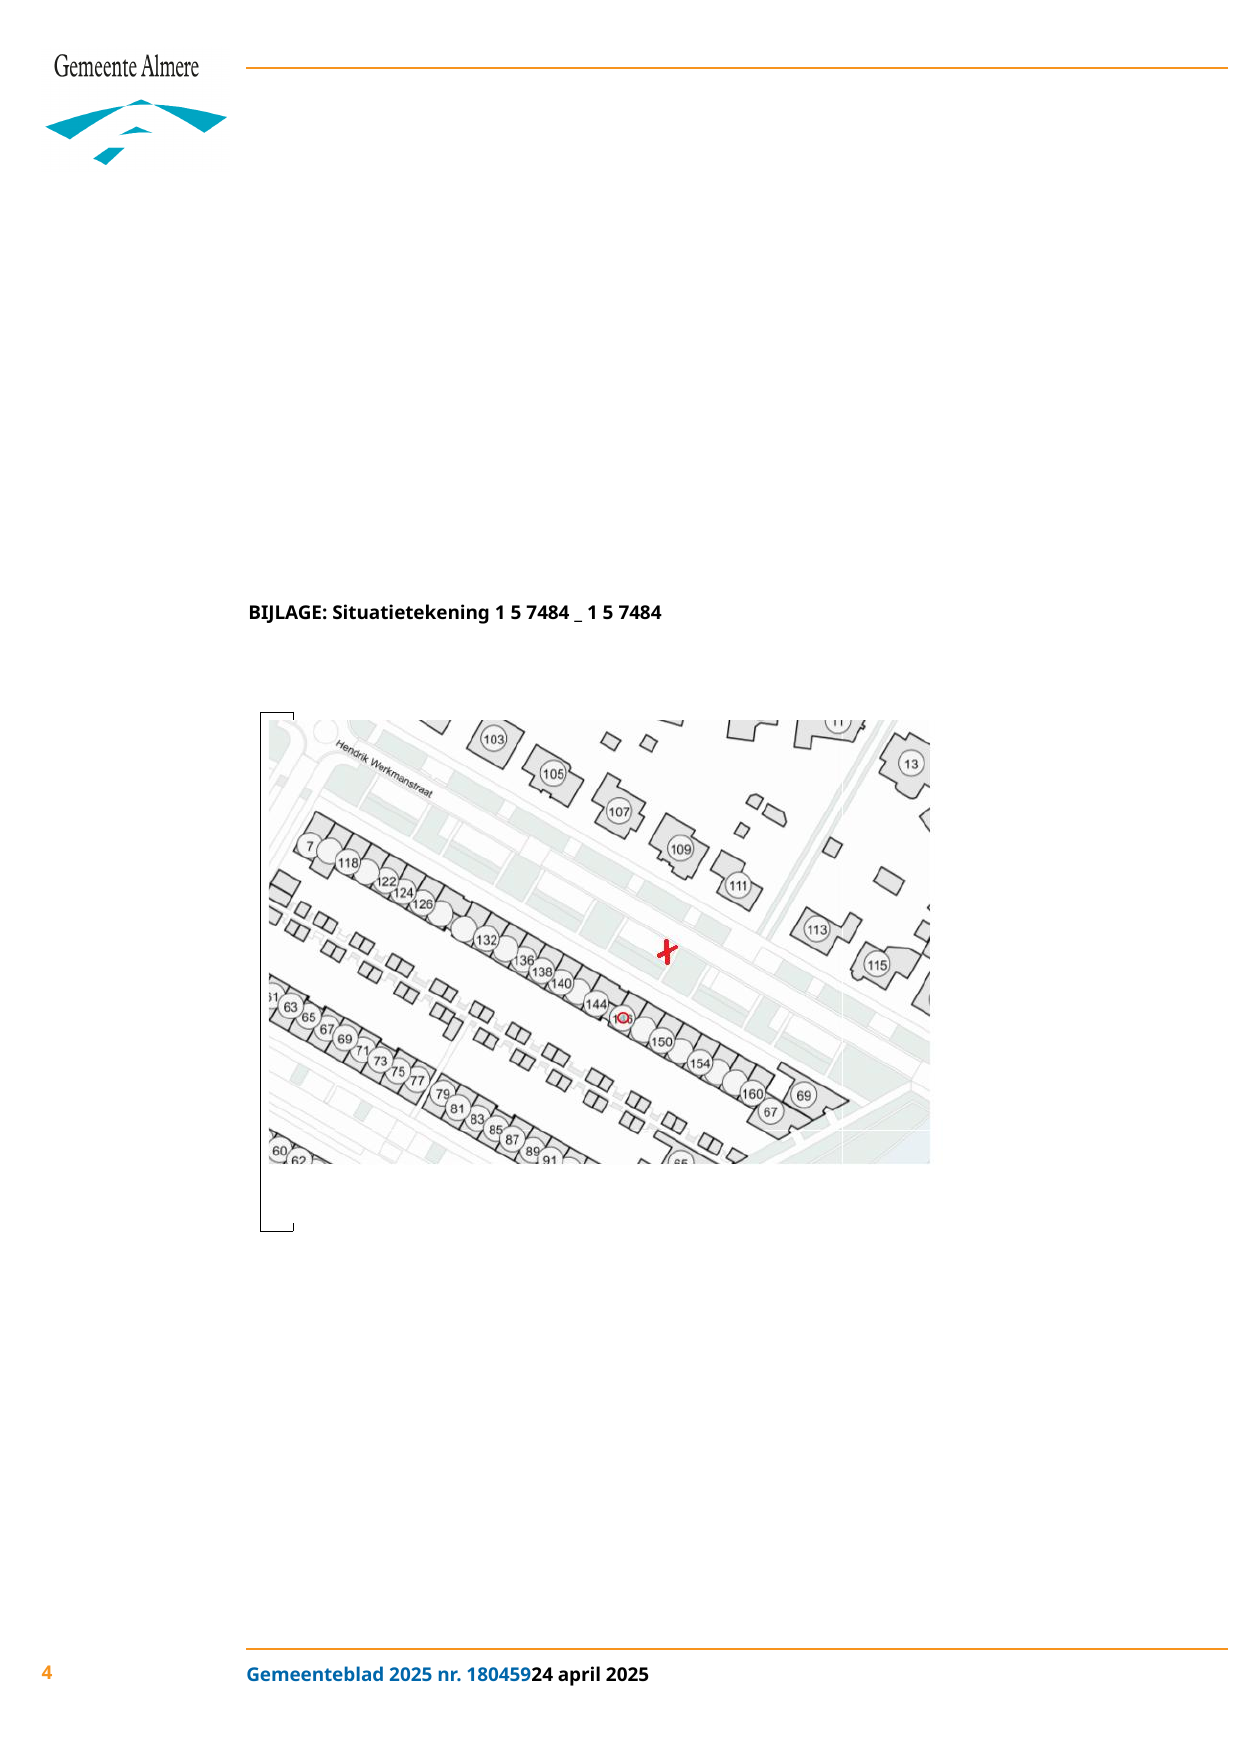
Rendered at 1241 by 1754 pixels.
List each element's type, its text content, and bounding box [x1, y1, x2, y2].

picture [41, 47, 231, 172]
picture [268, 720, 1173, 1223]
text BIJLAGE: Situatietekening 1 5 7484 _ 1 5 7484 [248, 599, 1152, 625]
